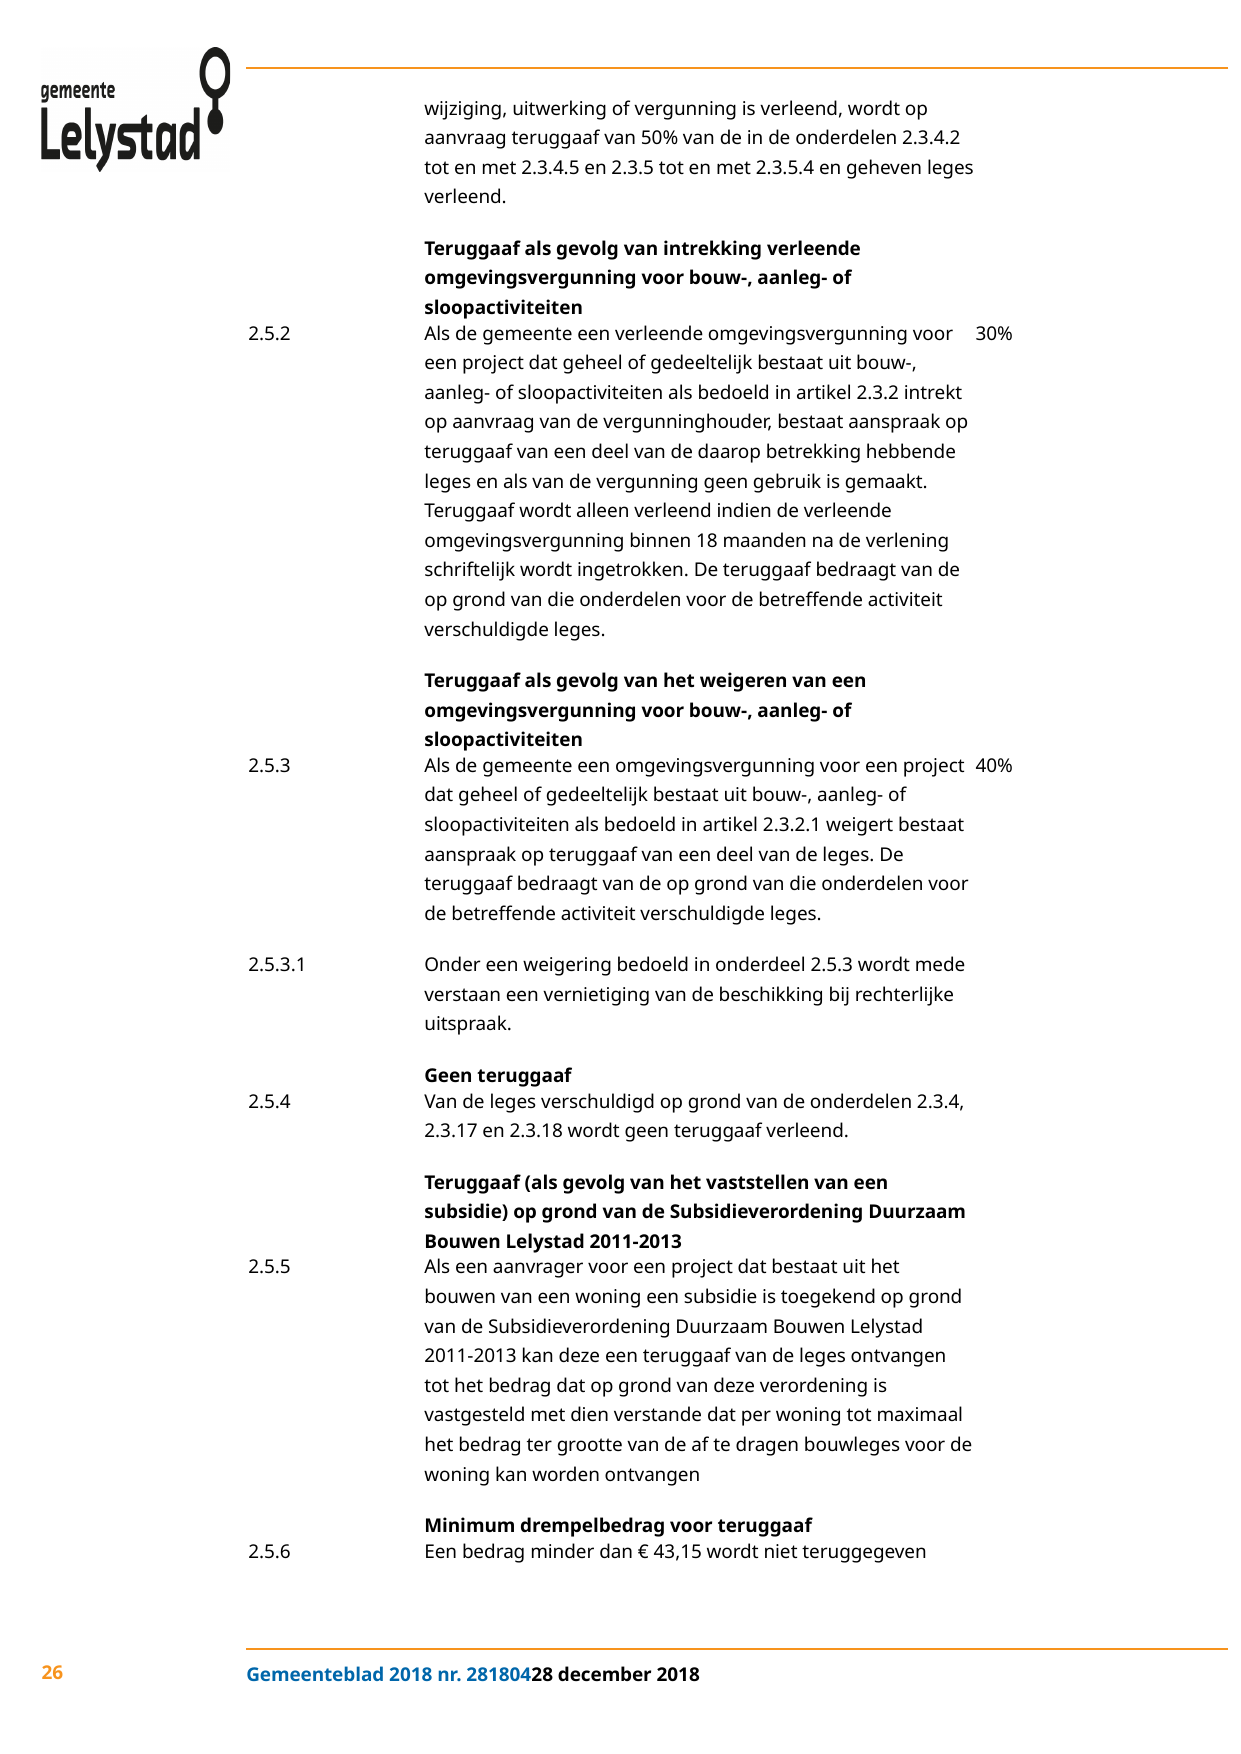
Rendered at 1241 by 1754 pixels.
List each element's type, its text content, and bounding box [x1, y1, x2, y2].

table_cell [975, 1036, 1152, 1062]
table_cell [248, 1564, 424, 1589]
table_cell [248, 209, 424, 235]
table_cell 2.5.2 [248, 320, 424, 641]
table_cell [248, 1062, 424, 1088]
table_cell 2.5.3.1 [248, 951, 424, 1036]
table_cell [424, 1487, 975, 1512]
table_cell [248, 95, 424, 209]
table_cell [248, 1143, 424, 1169]
table_cell [975, 235, 1152, 320]
table_cell 30% [975, 320, 1152, 641]
table_cell [424, 1143, 975, 1169]
table_cell [975, 1143, 1152, 1169]
table_cell [975, 1254, 1152, 1487]
table_cell [975, 1512, 1152, 1538]
table_cell [424, 641, 975, 667]
table_cell [248, 1512, 424, 1538]
table_cell Als een aanvrager voor een project dat bestaat uit het bouwen van een woning een subsidie is toegekend op grond van de Subsidieverordening Duurzaam Bouwen Lelystad 2011-2013 kan deze een teruggaaf van de leges ontvangen tot het bedrag dat op grond van deze verordening is vastgesteld met dien verstande dat per woning tot maximaal het bedrag ter grootte van de af te dragen bouwleges voor de woning kan worden ontvangen [424, 1254, 975, 1487]
table_cell [975, 1564, 1152, 1589]
table_cell Minimum drempelbedrag voor teruggaaf [424, 1512, 975, 1538]
table_cell [424, 926, 975, 951]
picture [41, 47, 231, 172]
table_cell [248, 667, 424, 752]
table_cell [975, 95, 1152, 209]
table_cell Als de gemeente een verleende omgevingsvergunning voor een project dat geheel of gedeeltelijk bestaat uit bouw-, aanleg- of sloopactiviteiten als bedoeld in artikel 2.3.2 intrekt op aanvraag van de vergunninghouder, bestaat aanspraak op teruggaaf van een deel van de daarop betrekking hebbende leges en als van de vergunning geen gebruik is gemaakt. Teruggaaf wordt alleen verleend indien de verleende omgevingsvergunning binnen 18 maanden na de verlening schriftelijk wordt ingetrokken. De teruggaaf bedraagt van de op grond van die onderdelen voor de betreffende activiteit verschuldigde leges. [424, 320, 975, 641]
table_cell [248, 235, 424, 320]
table_cell [975, 641, 1152, 667]
table_cell [248, 1487, 424, 1512]
table_cell 2.5.6 [248, 1538, 424, 1564]
table_cell 2.5.3 [248, 752, 424, 926]
table_cell [975, 1088, 1152, 1143]
table_cell [975, 1487, 1152, 1512]
table_cell Als de gemeente een omgevingsvergunning voor een project dat geheel of gedeeltelijk bestaat uit bouw-, aanleg- of sloopactiviteiten als bedoeld in artikel 2.3.2.1 weigert bestaat aanspraak op teruggaaf van een deel van de leges. De teruggaaf bedraagt van de op grond van die onderdelen voor de betreffende activiteit verschuldigde leges. [424, 752, 975, 926]
table_cell Geen teruggaaf [424, 1062, 1152, 1088]
table_cell [424, 1564, 975, 1589]
table_cell [975, 1538, 1152, 1564]
table_cell Teruggaaf als gevolg van het weigeren van een omgevingsvergunning voor bouw-, aanleg- of sloopactiviteiten [424, 667, 975, 752]
table_cell [248, 1169, 424, 1254]
table_cell [248, 641, 424, 667]
table_cell Teruggaaf (als gevolg van het vaststellen van een subsidie) op grond van de Subsidieverordening Duurzaam Bouwen Lelystad 2011-2013 [424, 1169, 975, 1254]
table_cell Onder een weigering bedoeld in onderdeel 2.5.3 wordt mede verstaan een vernietiging van de beschikking bij rechterlijke uitspraak. [424, 951, 975, 1036]
table_cell [975, 951, 1152, 1036]
table_cell [975, 1169, 1152, 1254]
table_cell 40% [975, 752, 1152, 926]
table_cell Teruggaaf als gevolg van intrekking verleende omgevingsvergunning voor bouw-, aanleg- of sloopactiviteiten [424, 235, 975, 320]
table_cell Van de leges verschuldigd op grond van de onderdelen 2.3.4, 2.3.17 en 2.3.18 wordt geen teruggaaf verleend. [424, 1088, 975, 1143]
table_cell [248, 1036, 424, 1062]
table_cell Een bedrag minder dan € 43,15 wordt niet teruggegeven [424, 1538, 975, 1564]
table_cell wijziging, uitwerking of vergunning is verleend, wordt op aanvraag teruggaaf van 50% van de in de onderdelen 2.3.4.2 tot en met 2.3.4.5 en 2.3.5 tot en met 2.3.5.4 en geheven leges verleend. [424, 95, 975, 209]
table_cell [424, 1036, 975, 1062]
table_cell [424, 209, 975, 235]
table_cell [975, 209, 1152, 235]
table_cell 2.5.4 [248, 1088, 424, 1143]
table_cell [975, 667, 1152, 752]
table_cell 2.5.5 [248, 1254, 424, 1487]
table_cell [975, 926, 1152, 951]
table_cell [248, 926, 424, 951]
